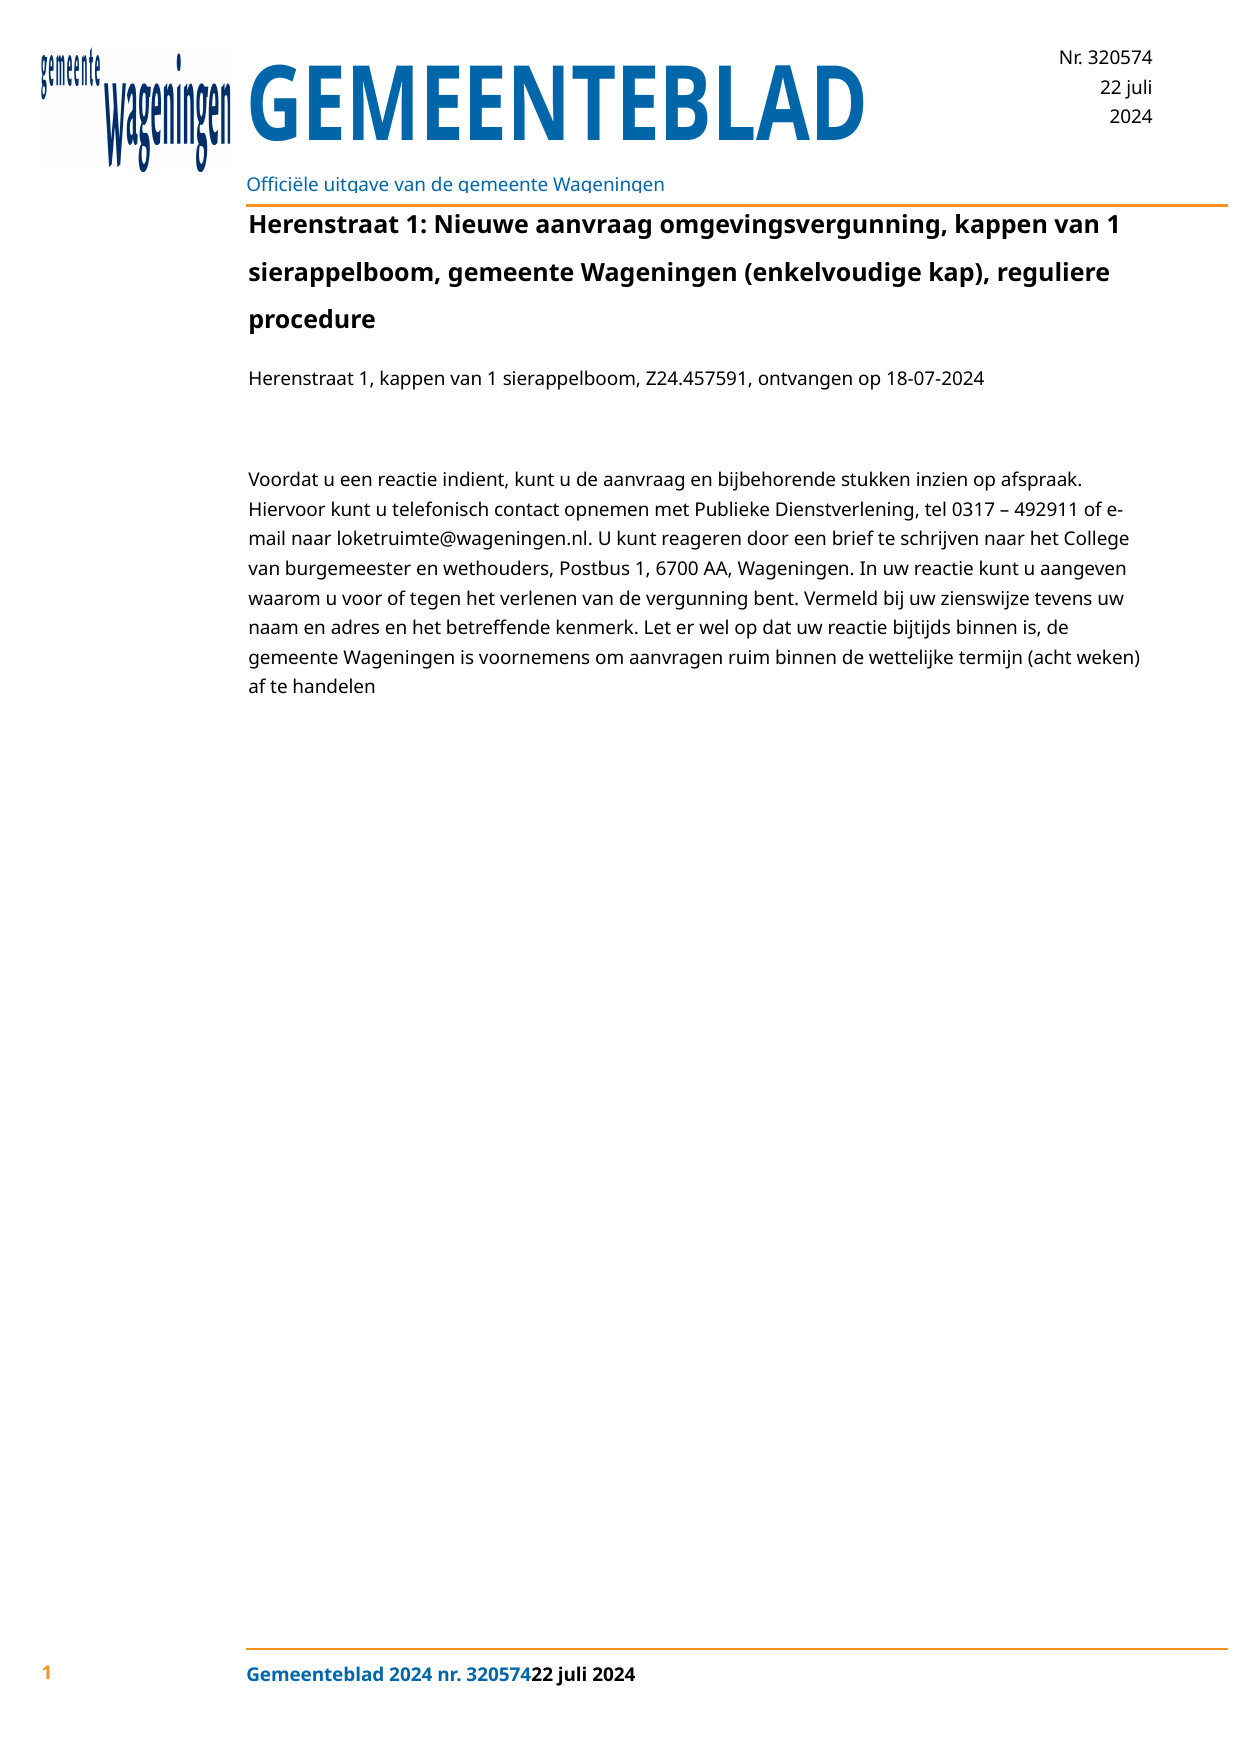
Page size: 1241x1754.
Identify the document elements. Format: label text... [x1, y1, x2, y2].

text Herenstraat 1: Nieuwe aanvraag omgevingsvergunning, kappen van 1 sierappelboom, gemeente Wageningen (enkelvoudige kap), reguliere procedure [248, 207, 1152, 336]
text Herenstraat 1, kappen van 1 sierappelboom, Z24.457591, ontvangen op 18-07-2024 [248, 366, 1152, 391]
picture [41, 47, 231, 172]
text Voordat u een reactie indient, kunt u de aanvraag en bijbehorende stukken inzien op afspraak. Hiervoor kunt u telefonisch contact opnemen met Publieke Dienstverlening, tel 0317 – 492911 of e-mail naar loketruimte@wageningen.nl. U kunt reageren door een brief te schrijven naar het College van burgemeester en wethouders, Postbus 1, 6700 AA, Wageningen. In uw reactie kunt u aangeven waarom u voor of tegen het verlenen van de vergunning bent. Vermeld bij uw zienswijze tevens uw naam en adres en het betreffende kenmerk. Let er wel op dat uw reactie bijtijds binnen is, de gemeente Wageningen is voornemens om aanvragen ruim binnen de wettelijke termijn (acht weken) af te handelen [248, 466, 1152, 699]
